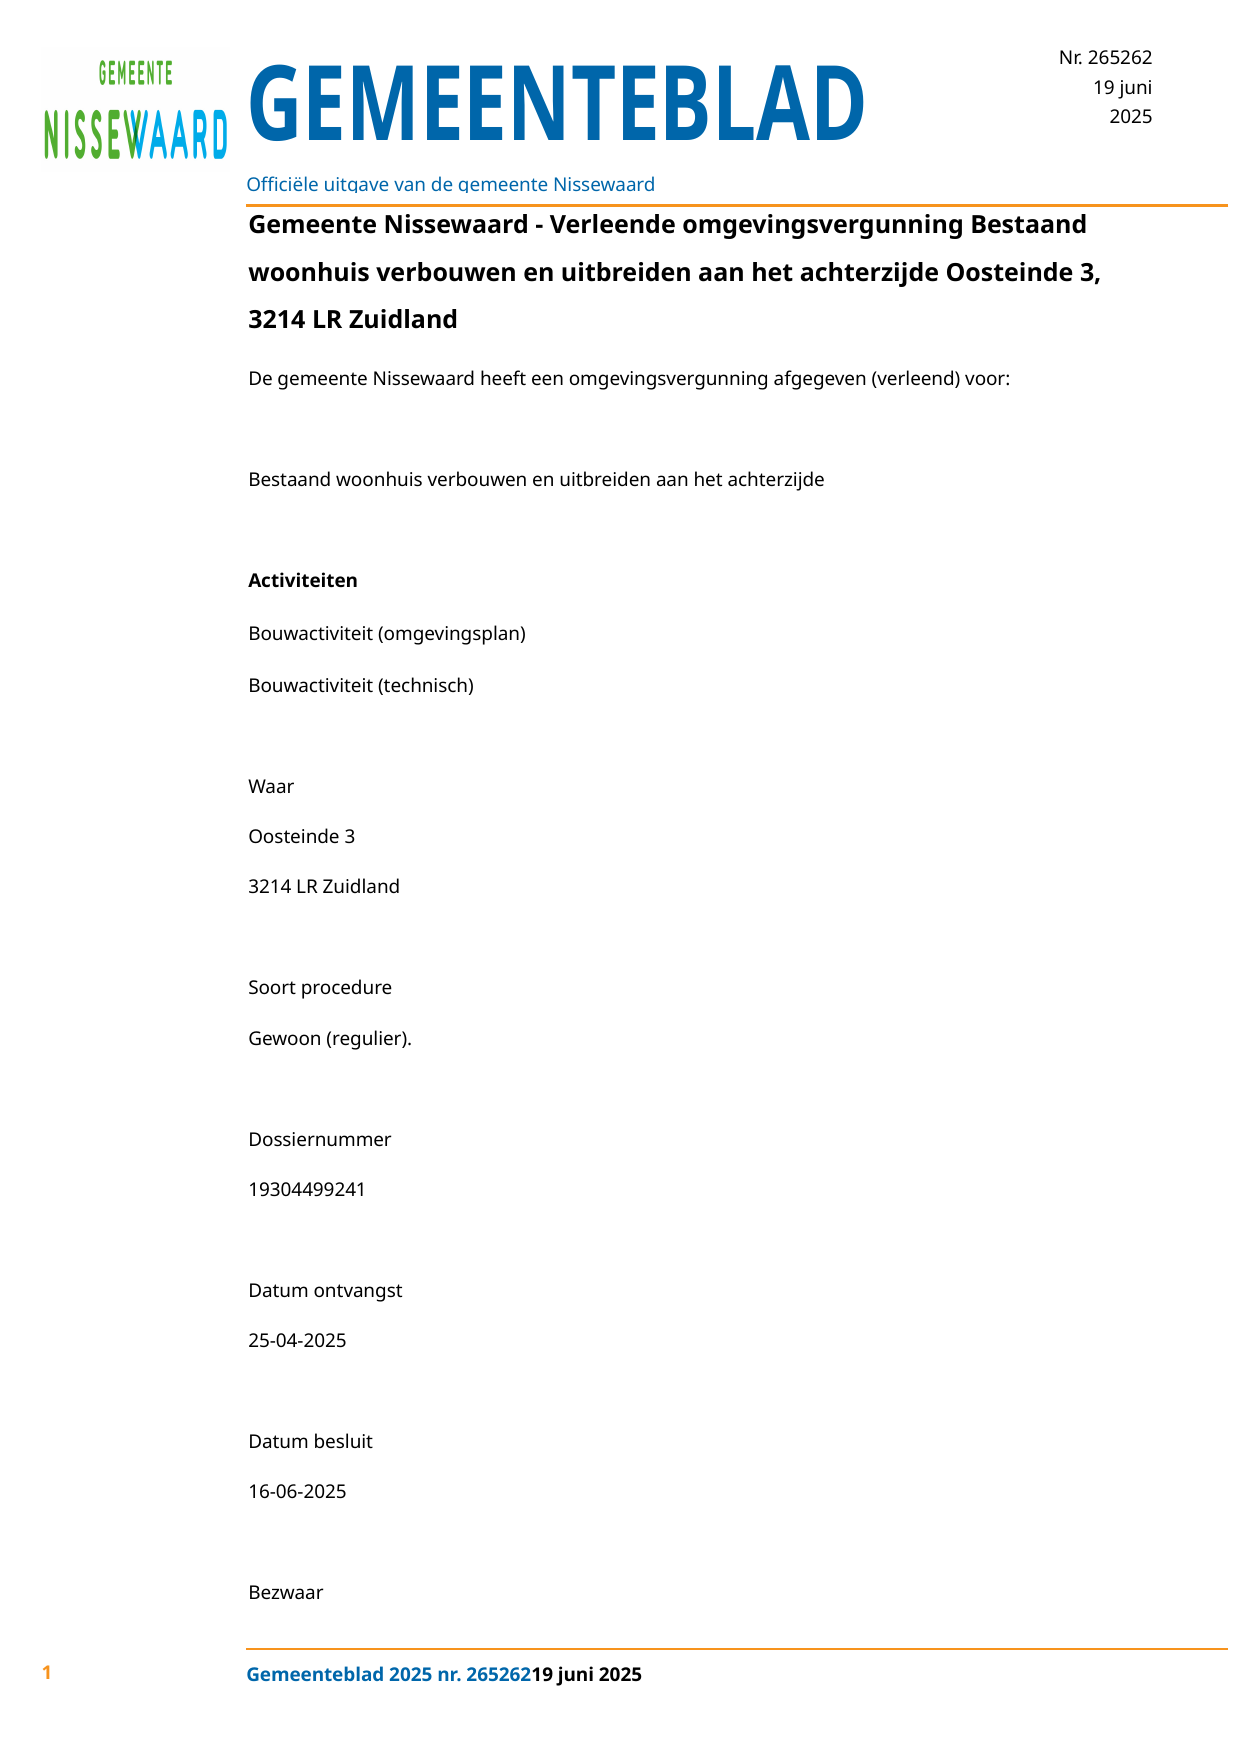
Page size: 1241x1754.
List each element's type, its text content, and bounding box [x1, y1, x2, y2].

text Datum besluit [248, 1428, 1152, 1454]
text Bouwactiviteit (technisch) [248, 672, 1152, 698]
text Soort procedure [248, 974, 1152, 1000]
text De gemeente Nissewaard heeft een omgevingsvergunning afgegeven (verleend) voor: [248, 366, 1152, 391]
text Activiteiten [248, 567, 1152, 593]
text Gewoon (regulier). [248, 1025, 1152, 1051]
text Waar [248, 773, 1152, 798]
text 3214 LR Zuidland [248, 874, 1152, 899]
text 25-04-2025 [248, 1327, 1152, 1353]
text ﻿Bouwactiviteit (omgevingsplan) [248, 618, 1152, 647]
text Bestaand woonhuis verbouwen en uitbreiden aan het achterzijde [248, 466, 1152, 492]
text Dossiernummer [248, 1126, 1152, 1151]
text Bezwaar [248, 1579, 1152, 1605]
text Datum ontvangst [248, 1277, 1152, 1303]
text Gemeente Nissewaard - Verleende omgevingsvergunning Bestaand woonhuis verbouwen en uitbreiden aan het achterzijde Oosteinde 3, 3214 LR Zuidland [248, 207, 1152, 336]
text 19304499241 [248, 1176, 1152, 1202]
text Oosteinde 3 [248, 823, 1152, 849]
picture [41, 47, 231, 172]
text 16-06-2025 [248, 1479, 1152, 1504]
